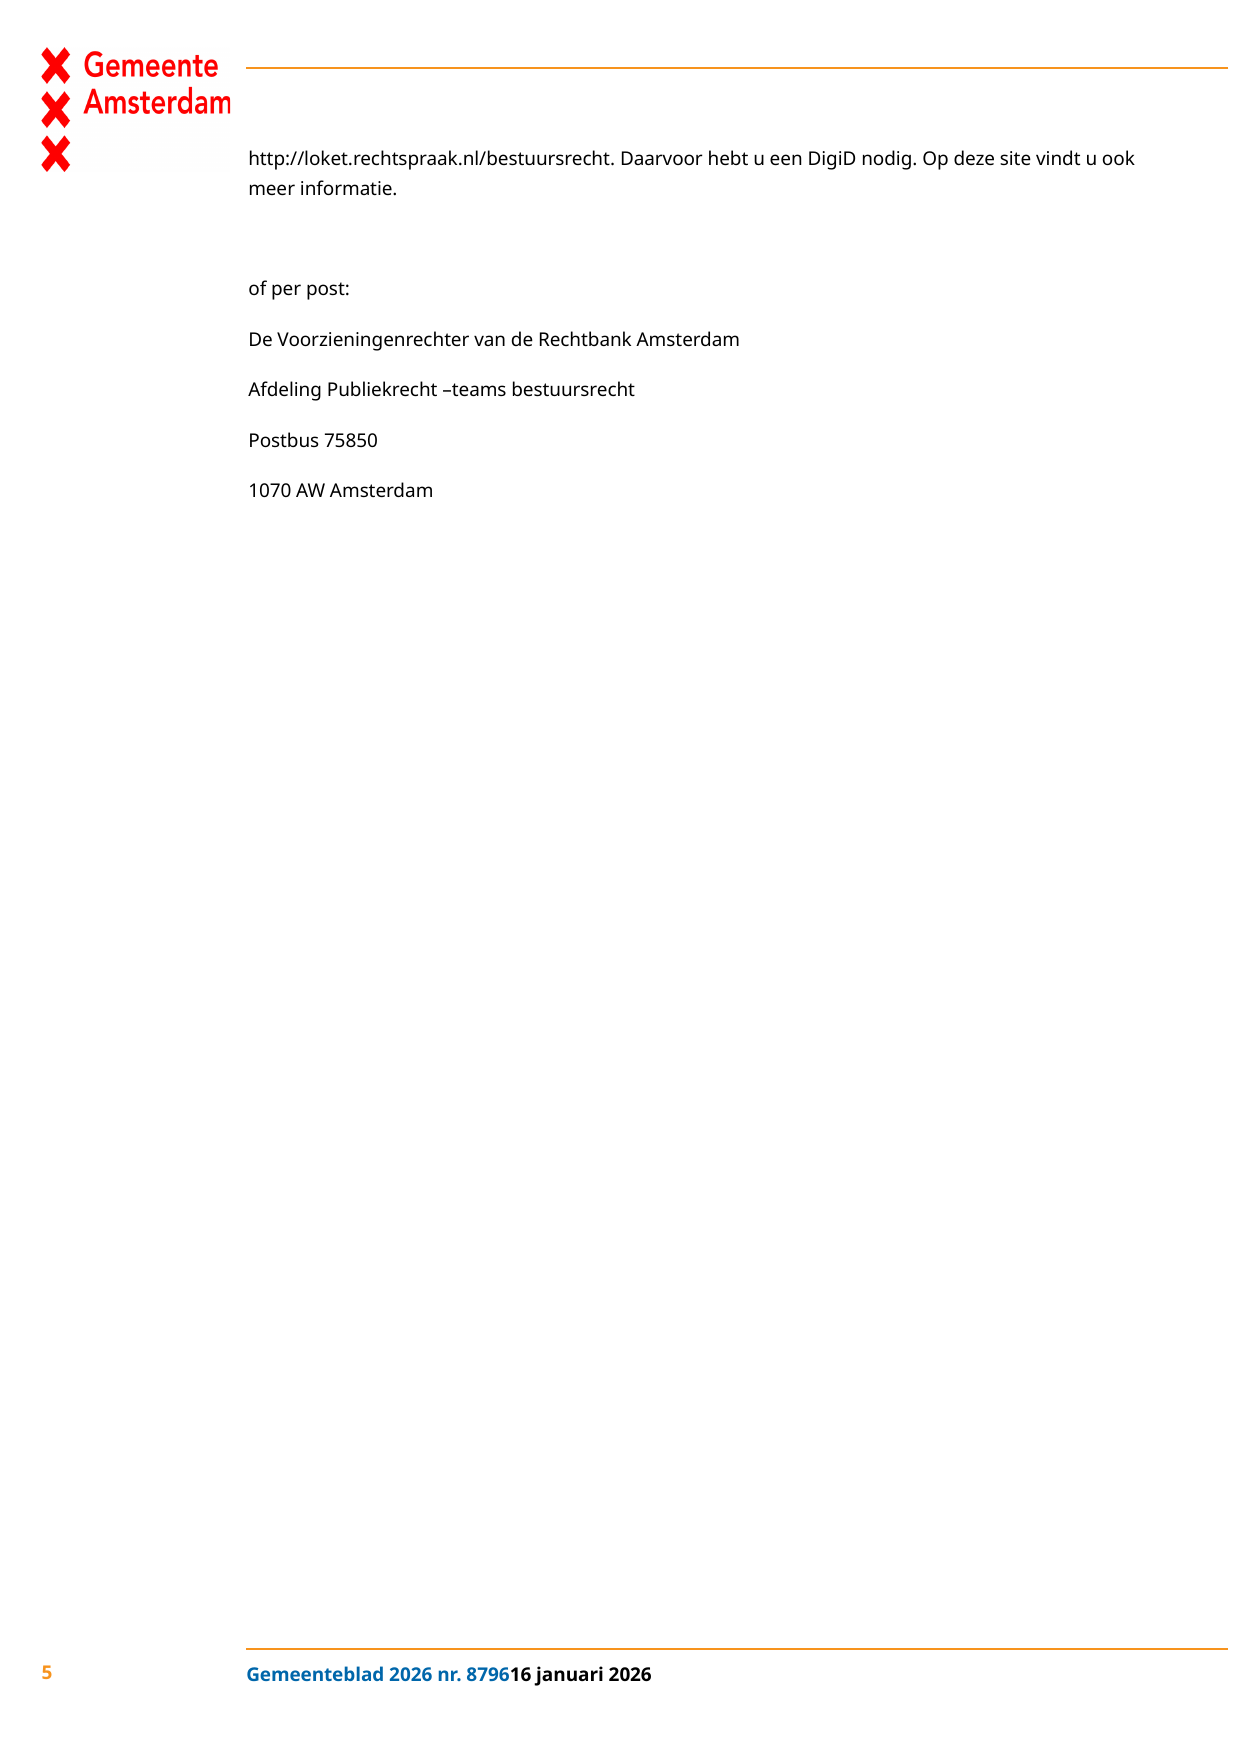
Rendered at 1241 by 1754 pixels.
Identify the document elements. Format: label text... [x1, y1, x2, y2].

text 1070 AW Amsterdam [248, 477, 1152, 503]
text http://loket.rechtspraak.nl/bestuursrecht. Daarvoor hebt u een DigiD nodig. Op deze site vindt u ook meer informatie. [248, 145, 1152, 201]
picture [41, 47, 231, 172]
text Postbus 75850 [248, 427, 1152, 453]
text Afdeling Publiekrecht –teams bestuursrecht [248, 376, 1152, 402]
text of per post: [248, 276, 1152, 301]
text De Voorzieningenrechter van de Rechtbank Amsterdam [248, 326, 1152, 352]
